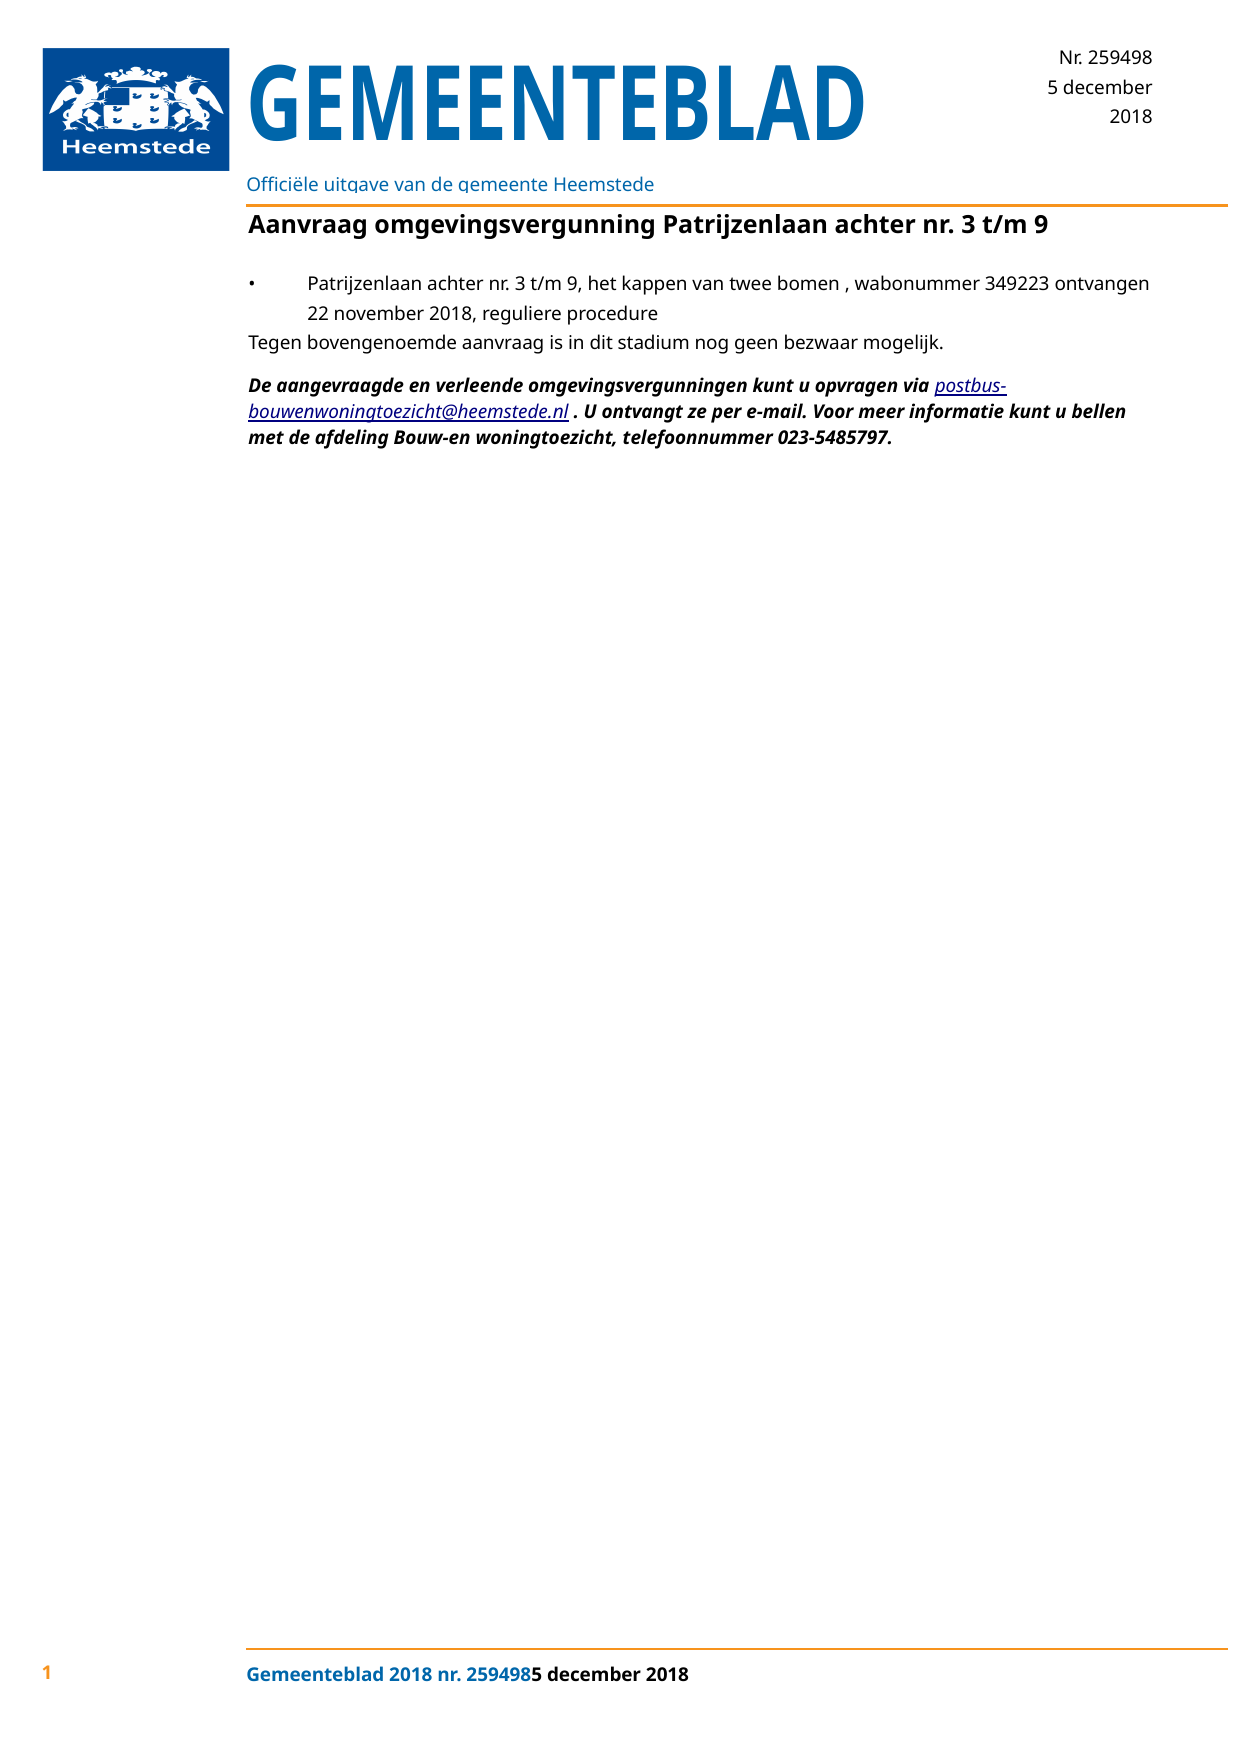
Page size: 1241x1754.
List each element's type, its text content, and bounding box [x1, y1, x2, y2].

text Aanvraag omgevingsvergunning Patrijzenlaan achter nr. 3 t/m 9 [248, 207, 1152, 241]
list Patrijzenlaan achter nr. 3 t/m 9, het kappen van twee bomen , wabonummer 349223 ontvangen 22 november 2018, reguliere procedure [248, 270, 1152, 326]
text De aangevraagde en verleende omgevingsvergunningen kunt u opvragen via postbus-bouwenwoningtoezicht@heemstede.nl . U ontvangt ze per e-mail. Voor meer informatie kunt u bellen met de afdeling Bouw-en woningtoezicht, telefoonnummer 023-5485797. [248, 373, 1152, 450]
text Tegen bovengenoemde aanvraag is in dit stadium nog geen bezwaar mogelijk. [248, 329, 1152, 355]
picture [41, 47, 231, 172]
